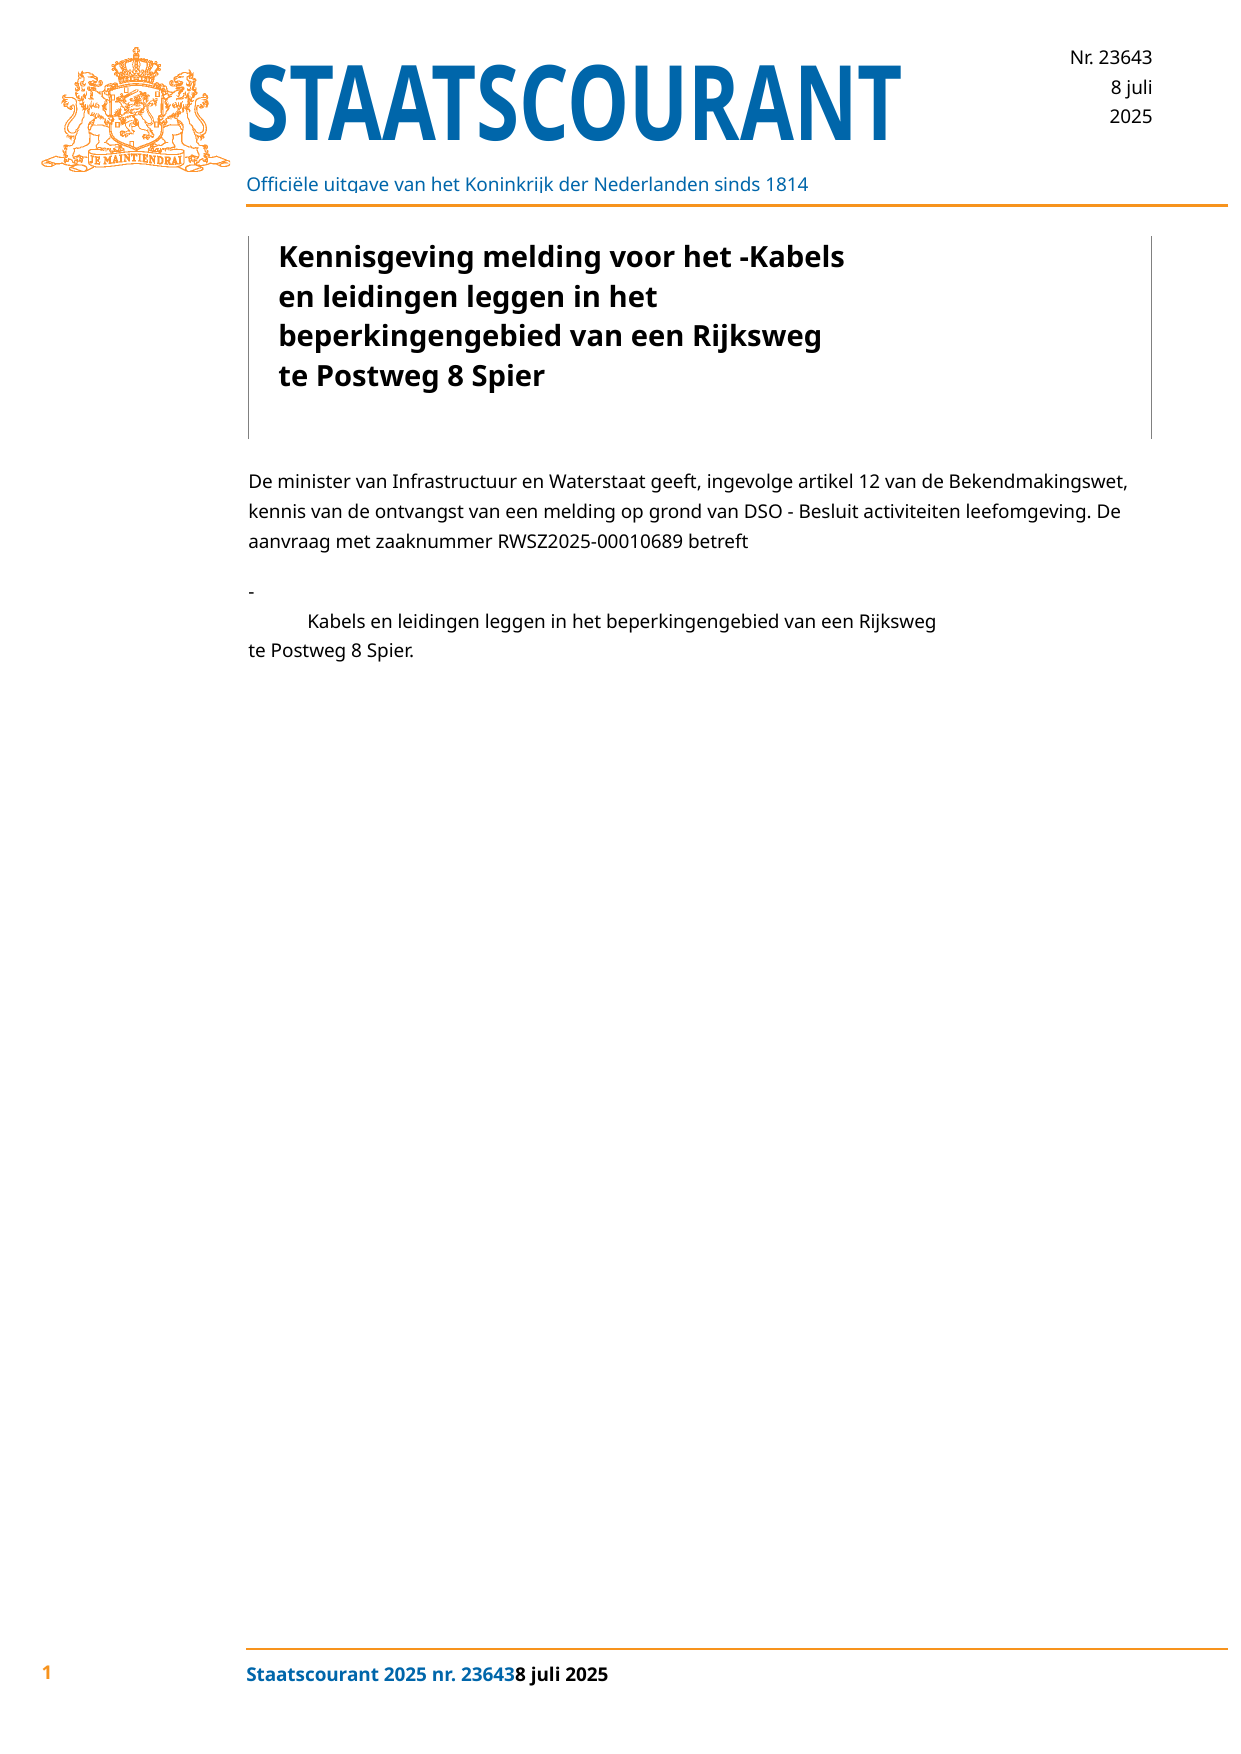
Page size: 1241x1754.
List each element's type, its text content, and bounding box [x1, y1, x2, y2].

text De minister van Infrastructuur en Waterstaat geeft, ingevolge artikel 12 van de Bekendmakingswet, kennis van de ontvangst van een melding op grond van DSO - Besluit activiteiten leefomgeving. De aanvraag met zaaknummer RWSZ2025-00010689 betreft [248, 469, 1152, 553]
picture [912, 236, 1090, 414]
table_header Kennisgeving melding voor het -Kabels en leidingen leggen in het beperkingengebied van een Rijksweg te Postweg 8 Spier [249, 236, 850, 439]
list Kabels en leidingen leggen in het beperkingengebied van een Rijksweg [248, 608, 1152, 633]
text te Postweg 8 Spier. [248, 637, 1152, 663]
table_header [1090, 236, 1151, 413]
table_header [850, 236, 912, 413]
table_header [850, 414, 1151, 439]
picture [41, 47, 231, 172]
